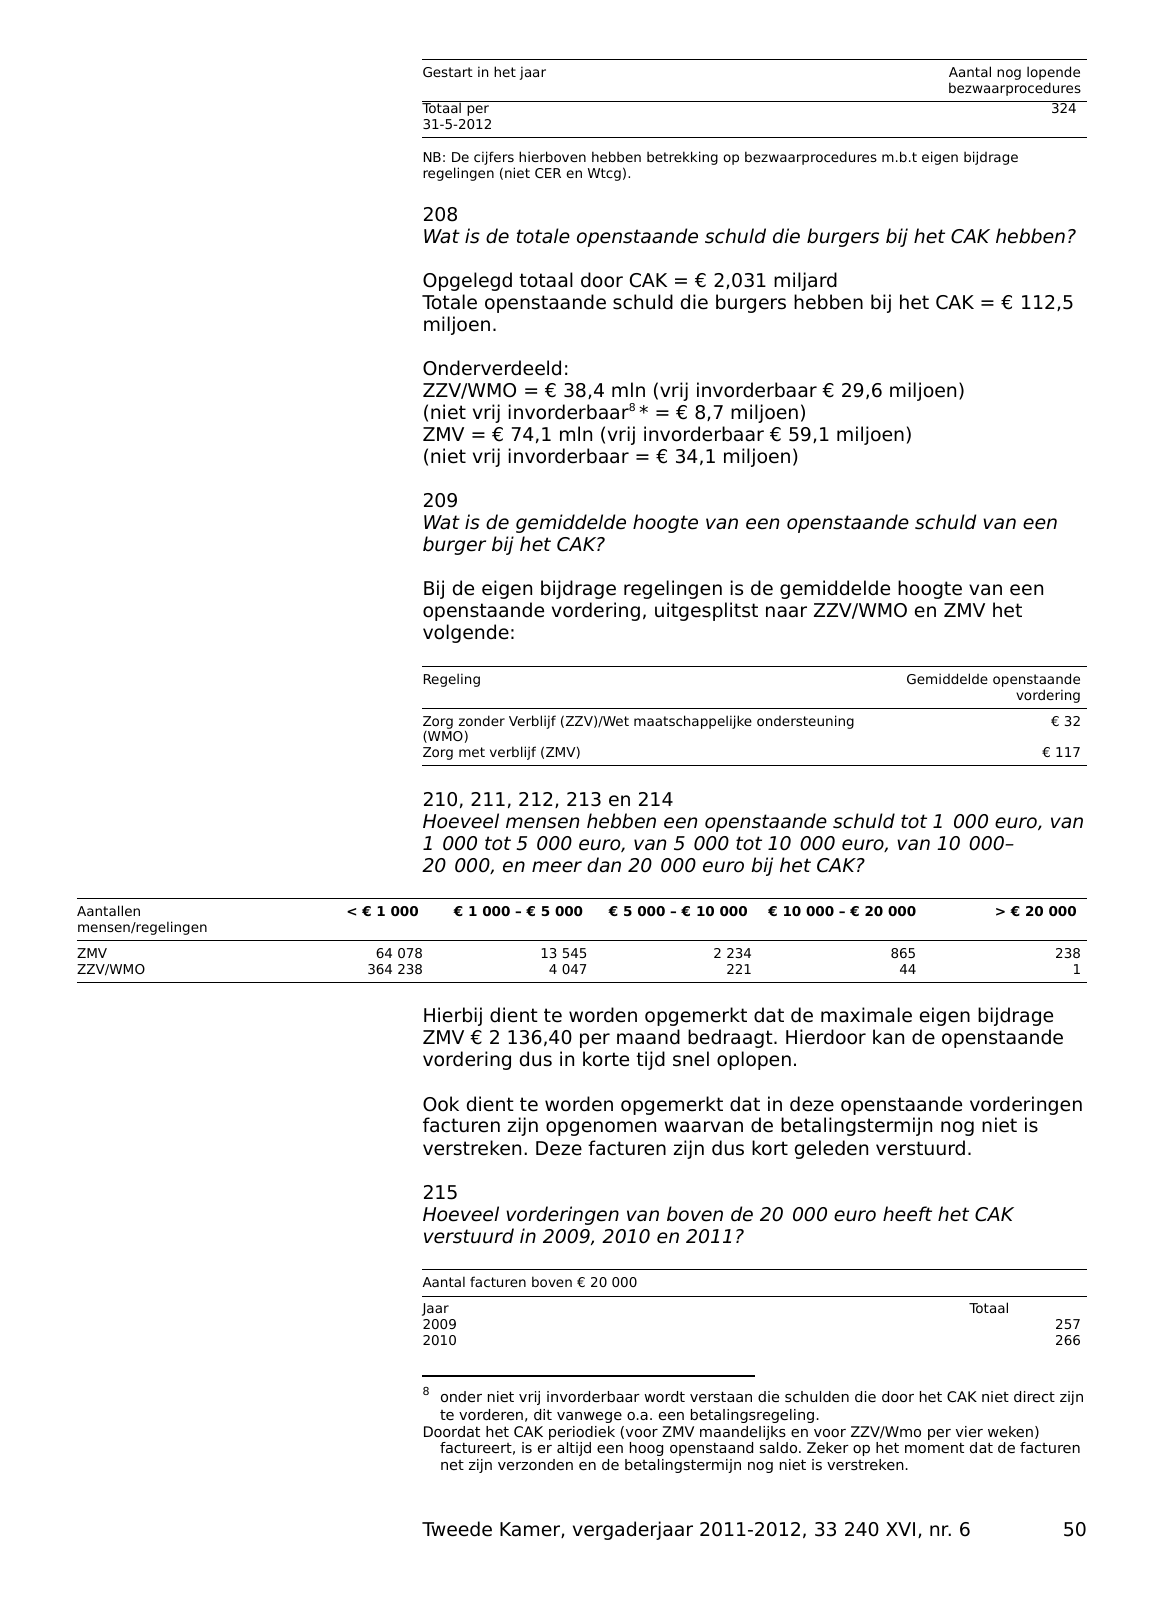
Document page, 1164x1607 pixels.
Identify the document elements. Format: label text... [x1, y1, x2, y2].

table_header € 1 000 – € 5 000 [429, 899, 593, 940]
table_header Regeling [422, 667, 874, 708]
table_cell 44 [758, 962, 922, 982]
text 208 [422, 203, 1087, 226]
text Wat is de totale openstaande schuld die burgers bij het CAK hebben? [422, 226, 1087, 247]
table_cell 1 [922, 962, 1087, 982]
table_cell Totaal per 31-5-2012 [422, 102, 691, 137]
text Wat is de gemiddelde hoogte van een openstaande schuld van een burger bij het CAK? [422, 512, 1087, 556]
text onder niet vrij invorderbaar wordt verstaan die schulden die door het CAK niet direct zijn te vorderen, dit vanwege o.a. een betalingsregeling. [422, 1385, 1087, 1424]
text Doordat het CAK periodiek (voor ZMV maandelijks en voor ZZV/Wmo per vier weken) factureert, is er altijd een hoog openstaand saldo. Zeker op het moment dat de facturen net zijn verzonden en de betalingstermijn nog niet is verstreken. [422, 1424, 1087, 1474]
table_header Gemiddelde openstaande vordering [875, 667, 1087, 708]
table_cell Jaar [422, 1297, 963, 1317]
table_cell Zorg met verblijf (ZMV) [422, 745, 874, 765]
text (niet vrij invorderbaar = € 34,1 miljoen) [422, 446, 1087, 468]
table_cell 266 [964, 1333, 1087, 1348]
table_header € 5 000 – € 10 000 [593, 899, 758, 940]
text Onderverdeeld: [422, 358, 1087, 380]
table_header < € 1 000 [264, 899, 429, 940]
table_cell 64 078 [264, 941, 429, 962]
table_cell 238 [922, 941, 1087, 962]
text Totale openstaande schuld die burgers hebben bij het CAK = € 112,5 miljoen. [422, 292, 1087, 336]
text Hoeveel vorderingen van boven de 20 000 euro heeft het CAK verstuurd in 2009, 2010 en 2011? [422, 1203, 1087, 1247]
text (niet vrij invorderbaar* = € 8,7 miljoen) [422, 402, 1087, 424]
text ZZV/WMO = € 38,4 mln (vrij invorderbaar € 29,6 miljoen) [422, 380, 1087, 402]
table_cell 257 [964, 1317, 1087, 1333]
table_header Aantallen mensen/regelingen [77, 899, 264, 940]
table_header Gestart in het jaar [422, 60, 691, 101]
table_header [964, 1270, 1087, 1296]
table_cell € 117 [875, 745, 1087, 765]
table_cell ZMV [77, 941, 264, 962]
text Bij de eigen bijdrage regelingen is de gemiddelde hoogte van een openstaande vordering, uitgesplitst naar ZZV/WMO en ZMV het volgende: [422, 578, 1087, 644]
text 215 [422, 1182, 1087, 1203]
table_cell 221 [593, 962, 758, 982]
table_cell 324 [691, 102, 1087, 137]
text ZMV = € 74,1 mln (vrij invorderbaar € 59,1 miljoen) [422, 424, 1087, 446]
table_cell 865 [758, 941, 922, 962]
text Opgelegd totaal door CAK = € 2,031 miljard [422, 270, 1087, 292]
table_cell ZZV/WMO [77, 962, 264, 982]
text 209 [422, 490, 1087, 512]
text 210, 211, 212, 213 en 214 [422, 788, 1087, 811]
table_header Aantal nog lopende bezwaarprocedures [691, 60, 1087, 101]
table_header > € 20 000 [922, 899, 1087, 940]
text Hierbij dient te worden opgemerkt dat de maximale eigen bijdrage ZMV € 2 136,40 per maand bedraagt. Hierdoor kan de openstaande vordering dus in korte tijd snel oplopen. [422, 1005, 1087, 1071]
table_cell Totaal [964, 1297, 1087, 1317]
table_cell 4 047 [429, 962, 593, 982]
table_cell 2010 [422, 1333, 963, 1348]
table_header € 10 000 – € 20 000 [758, 899, 922, 940]
table_header Aantal facturen boven € 20 000 [422, 1270, 963, 1296]
table_cell 2009 [422, 1317, 963, 1333]
table_cell 13 545 [429, 941, 593, 962]
table_cell € 32 [875, 709, 1087, 745]
text Ook dient te worden opgemerkt dat in deze openstaande vorderingen facturen zijn opgenomen waarvan de betalingstermijn nog niet is verstreken. Deze facturen zijn dus kort geleden verstuurd. [422, 1093, 1087, 1159]
table_cell Zorg zonder Verblijf (ZZV)/Wet maatschappelijke ondersteuning (WMO) [422, 709, 874, 745]
table_cell 2 234 [593, 941, 758, 962]
table_cell 364 238 [264, 962, 429, 982]
table_cell NB: De cijfers hierboven hebben betrekking op bezwaarprocedures m.b.t eigen bijdrage regelingen (niet CER en Wtcg). [422, 138, 1087, 181]
text Hoeveel mensen hebben een openstaande schuld tot 1 000 euro, van 1 000 tot 5 000 euro, van 5 000 tot 10 000 euro, van 10 000–20 000, en meer dan 20 000 euro bij het CAK? [422, 811, 1087, 876]
